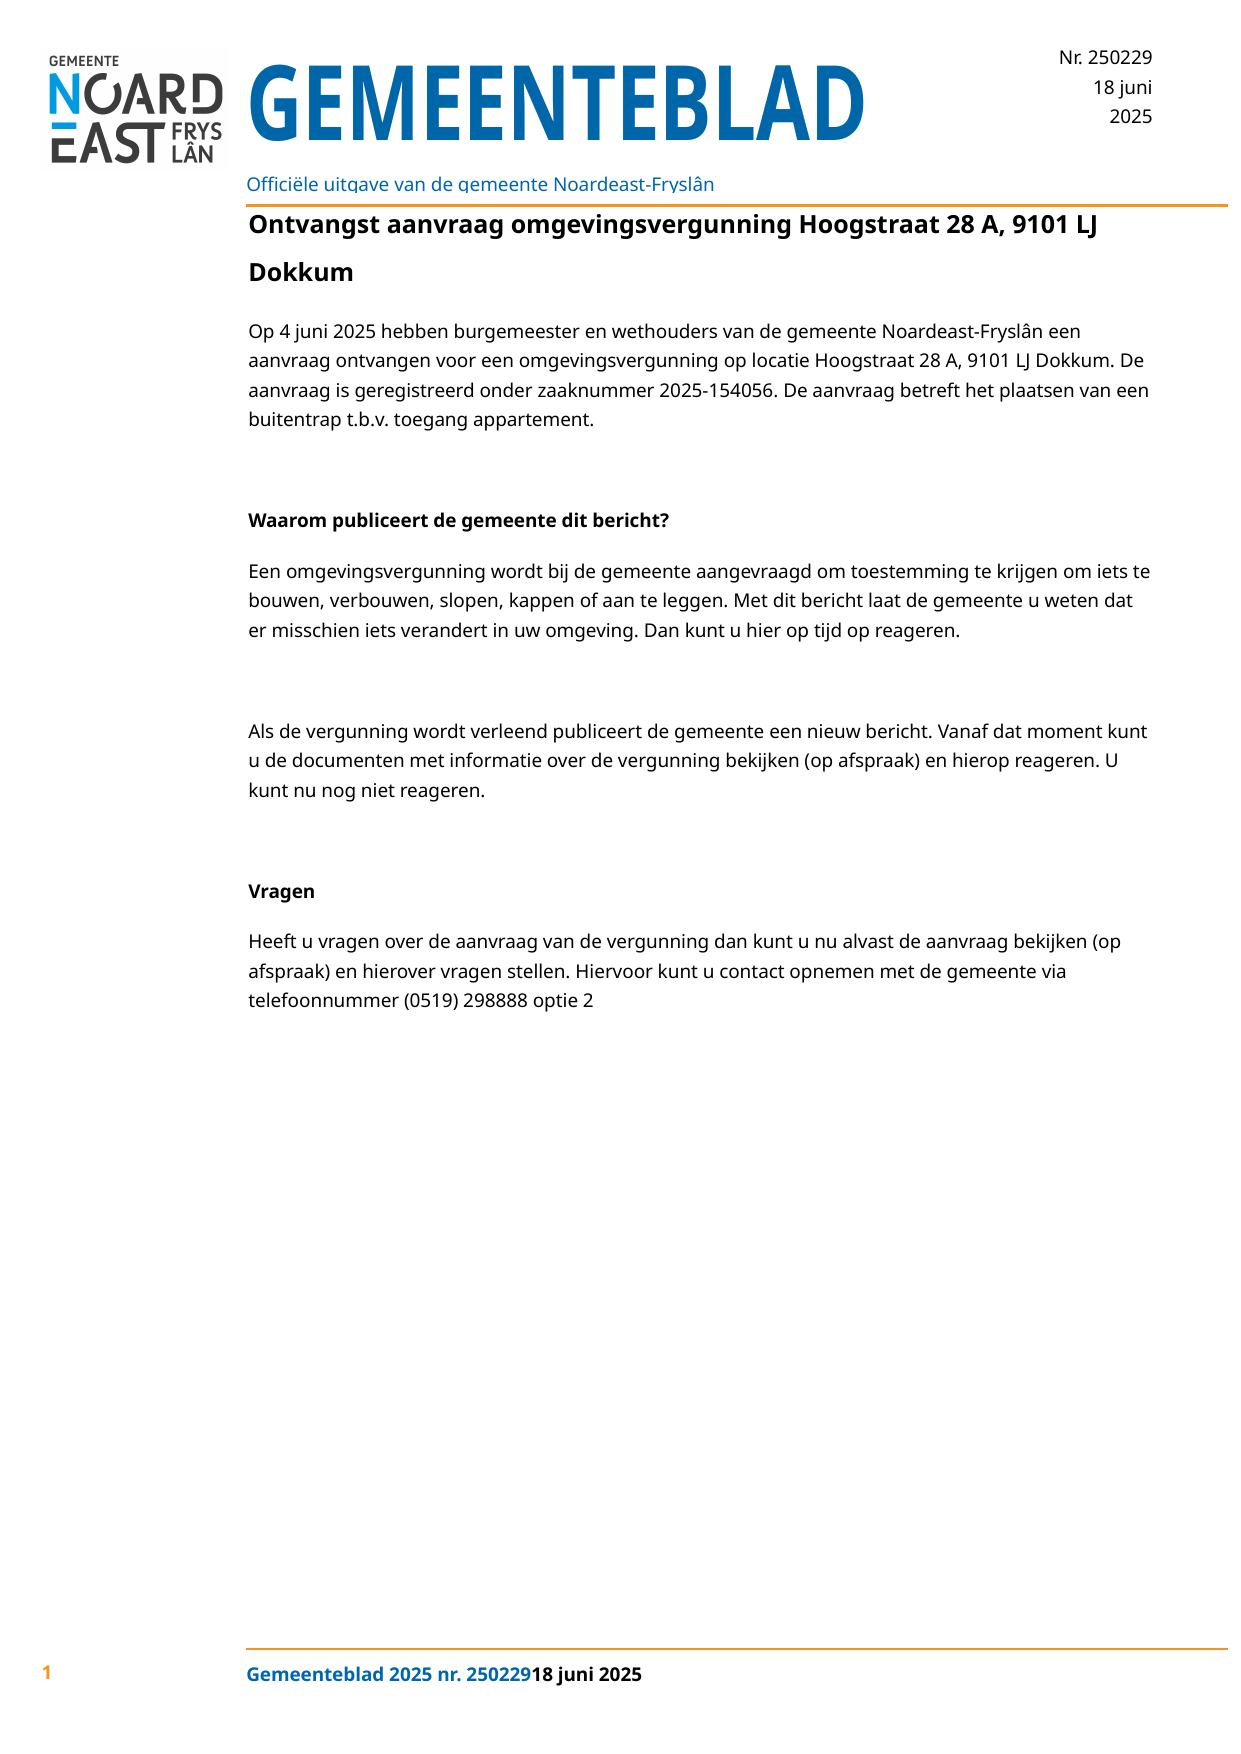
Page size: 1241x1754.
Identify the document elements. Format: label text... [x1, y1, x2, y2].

text Op 4 juni 2025 hebben burgemeester en wethouders van de gemeente Noardeast-Fryslân een aanvraag ontvangen voor een omgevingsvergunning op locatie Hoogstraat 28 A, 9101 LJ Dokkum. De aanvraag is geregistreerd onder zaaknummer 2025-154056. De aanvraag betreft het plaatsen van een buitentrap t.b.v. toegang appartement. [248, 318, 1152, 432]
text Heeft u vragen over de aanvraag van de vergunning dan kunt u nu alvast de aanvraag bekijken (op afspraak) en hierover vragen stellen. Hiervoor kunt u contact opnemen met de gemeente via telefoonnummer (0519) 298888 optie 2 [248, 928, 1152, 1013]
text Vragen [248, 878, 1152, 904]
text Ontvangst aanvraag omgevingsvergunning Hoogstraat 28 A, 9101 LJ Dokkum [248, 207, 1152, 288]
text Als de vergunning wordt verleend publiceert de gemeente een nieuw bericht. Vanaf dat moment kunt u de documenten met informatie over de vergunning bekijken (op afspraak) en hierop reageren. U kunt nu nog niet reageren. [248, 718, 1152, 803]
text Waarom publiceert de gemeente dit bericht? [248, 507, 1152, 533]
picture [41, 47, 231, 172]
text Een omgevingsvergunning wordt bij de gemeente aangevraagd om toestemming te krijgen om iets te bouwen, verbouwen, slopen, kappen of aan te leggen. Met dit bericht laat de gemeente u weten dat er misschien iets verandert in uw omgeving. Dan kunt u hier op tijd op reageren. [248, 558, 1152, 643]
